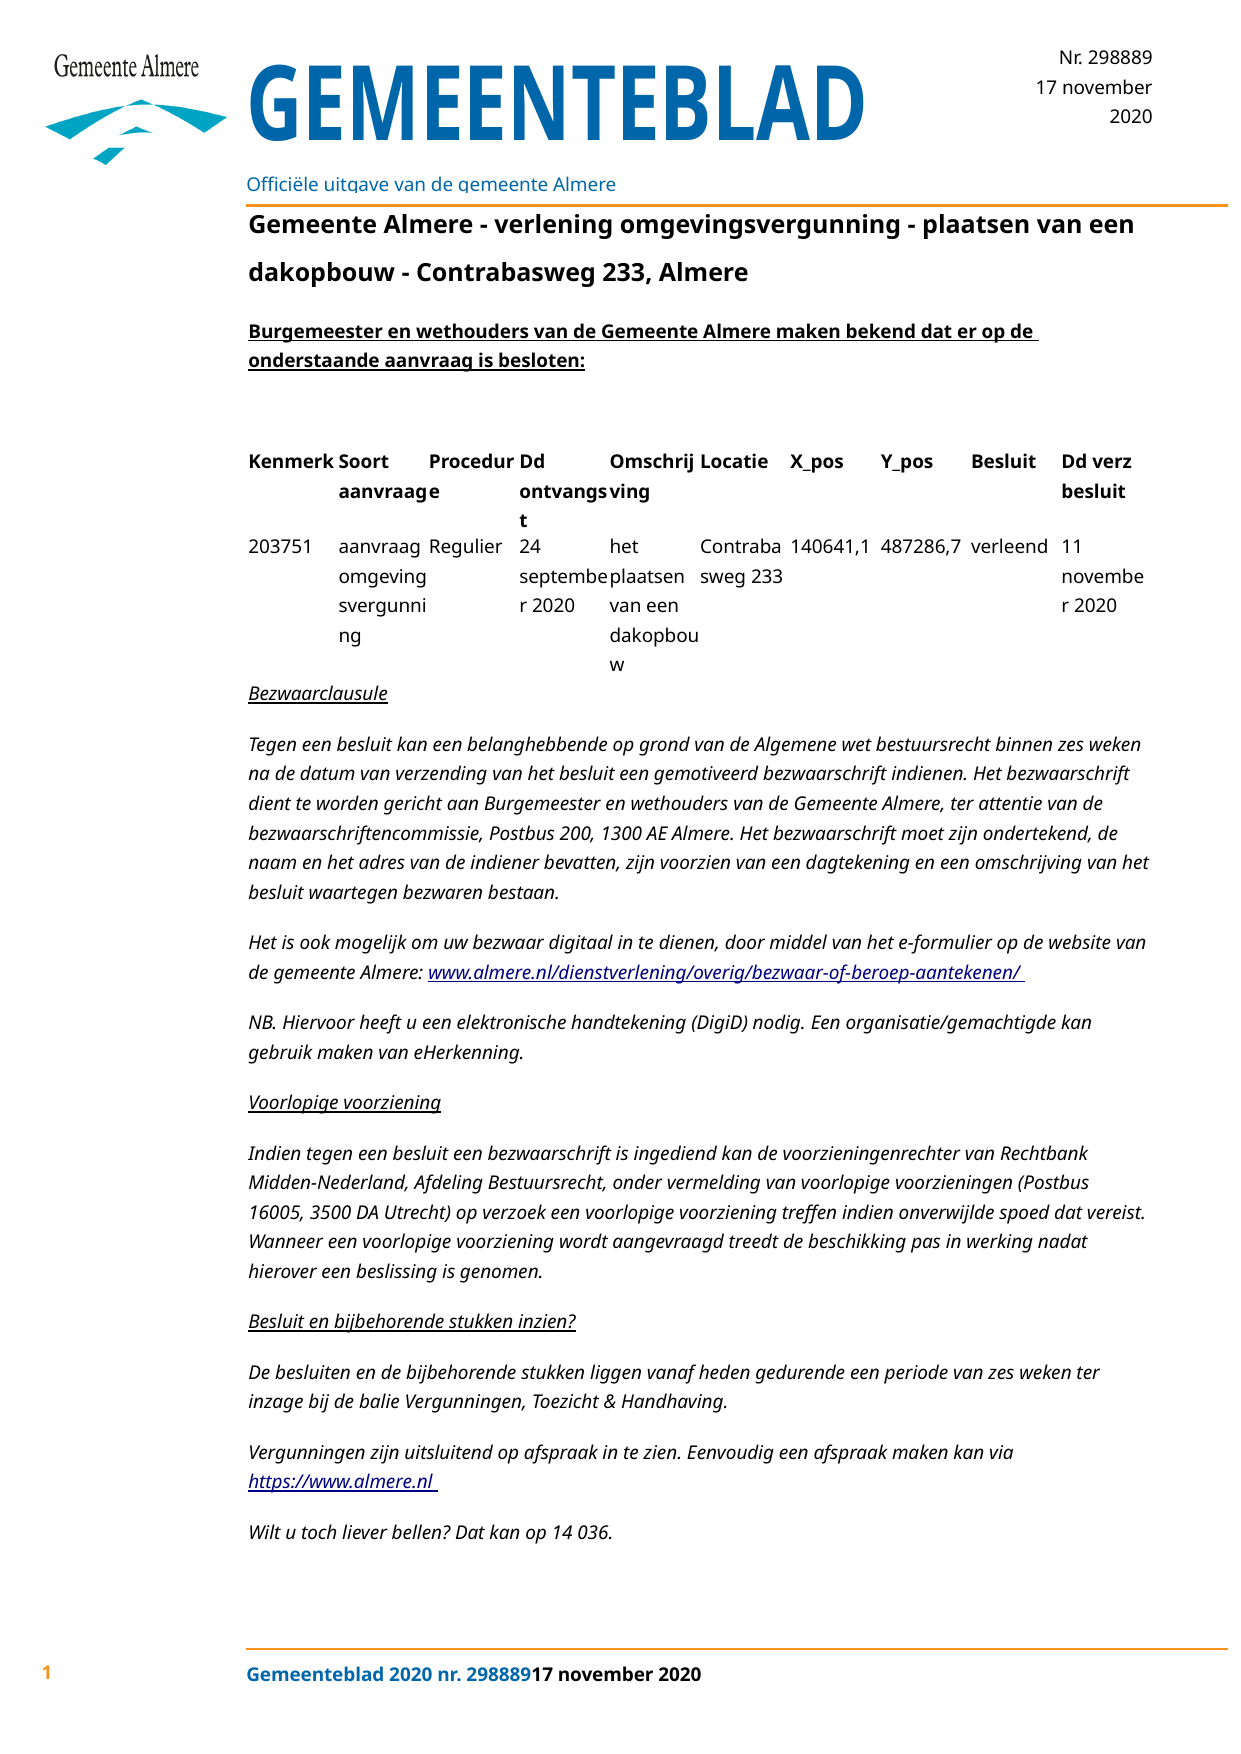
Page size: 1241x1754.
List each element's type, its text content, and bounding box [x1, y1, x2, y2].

picture [41, 47, 231, 172]
text Indien tegen een besluit een bezwaarschrift is ingediend kan de voorzieningenrechter van Rechtbank Midden-Nederland, Afdeling Bestuursrecht, onder vermelding van voorlopige voorzieningen (Postbus 16005, 3500 DA Utrecht) op verzoek een voorlopige voorziening treffen indien onverwijlde spoed dat vereist. Wanneer een voorlopige voorziening wordt aangevraagd treedt de beschikking pas in werking nadat hierover een beslissing is genomen. [248, 1140, 1152, 1284]
table_header Kenmerk [248, 449, 338, 533]
table_header Omschrijving [609, 449, 700, 533]
table_cell Regulier [429, 533, 519, 677]
text Besluit en bijbehorende stukken inzien? [248, 1308, 1152, 1334]
table_cell verleend [971, 533, 1061, 677]
text NB. Hiervoor heeft u een elektronische handtekening (DigiD) nodig. Een organisatie/gemachtigde kan gebruik maken van eHerkenning. [248, 1009, 1152, 1065]
table_header Procedure [429, 449, 519, 533]
text Tegen een besluit kan een belanghebbende op grond van de Algemene wet bestuursrecht binnen zes weken na de datum van verzending van het besluit een gemotiveerd bezwaarschrift indienen. Het bezwaarschrift dient te worden gericht aan Burgemeester en wethouders van de Gemeente Almere, ter attentie van de bezwaarschriftencommissie, Postbus 200, 1300 AE Almere. Het bezwaarschrift moet zijn ondertekend, de naam en het adres van de indiener bevatten, zijn voorzien van een dagtekening en een omschrijving van het besluit waartegen bezwaren bestaan. [248, 731, 1152, 905]
text Bezwaarclausule [248, 681, 1152, 706]
text Wilt u toch liever bellen? Dat kan op 14 036. [248, 1519, 1152, 1545]
text Voorlopige voorziening [248, 1089, 1152, 1115]
table_header X_pos [790, 449, 881, 533]
table_header Locatie [700, 449, 790, 533]
table_header Soort aanvraag [338, 449, 429, 533]
table_header Y_pos [881, 449, 971, 533]
table_cell 24 september 2020 [519, 533, 609, 677]
table_header Besluit [971, 449, 1061, 533]
table_cell het plaatsen van een dakopbouw [609, 533, 700, 677]
table_header Dd ontvangst [519, 449, 609, 533]
table_cell 203751 [248, 533, 338, 677]
table_cell aanvraag omgevingsvergunning [338, 533, 429, 677]
text Gemeente Almere - verlening omgevingsvergunning - plaatsen van een dakopbouw - Contrabasweg 233, Almere [248, 207, 1152, 288]
text Burgemeester en wethouders van de Gemeente Almere maken bekend dat er op de onderstaande aanvraag is besloten: [248, 318, 1152, 373]
text Het is ook mogelijk om uw bezwaar digitaal in te dienen, door middel van het e-formulier op de website van de gemeente Almere: www.almere.nl/dienstverlening/overig/bezwaar-of-beroep-aantekenen/ [248, 929, 1152, 985]
text De besluiten en de bijbehorende stukken liggen vanaf heden gedurende een periode van zes weken ter inzage bij de balie Vergunningen, Toezicht & Handhaving. [248, 1359, 1152, 1414]
table_cell Contrabasweg 233 [700, 533, 790, 677]
table_cell 487286,7 [881, 533, 971, 677]
table_cell 11 november 2020 [1061, 533, 1152, 677]
text Vergunningen zijn uitsluitend op afspraak in te zien. Eenvoudig een afspraak maken kan via https://www.almere.nl [248, 1439, 1152, 1494]
table_header Dd verz besluit [1061, 449, 1152, 533]
table_cell 140641,1 [790, 533, 881, 677]
